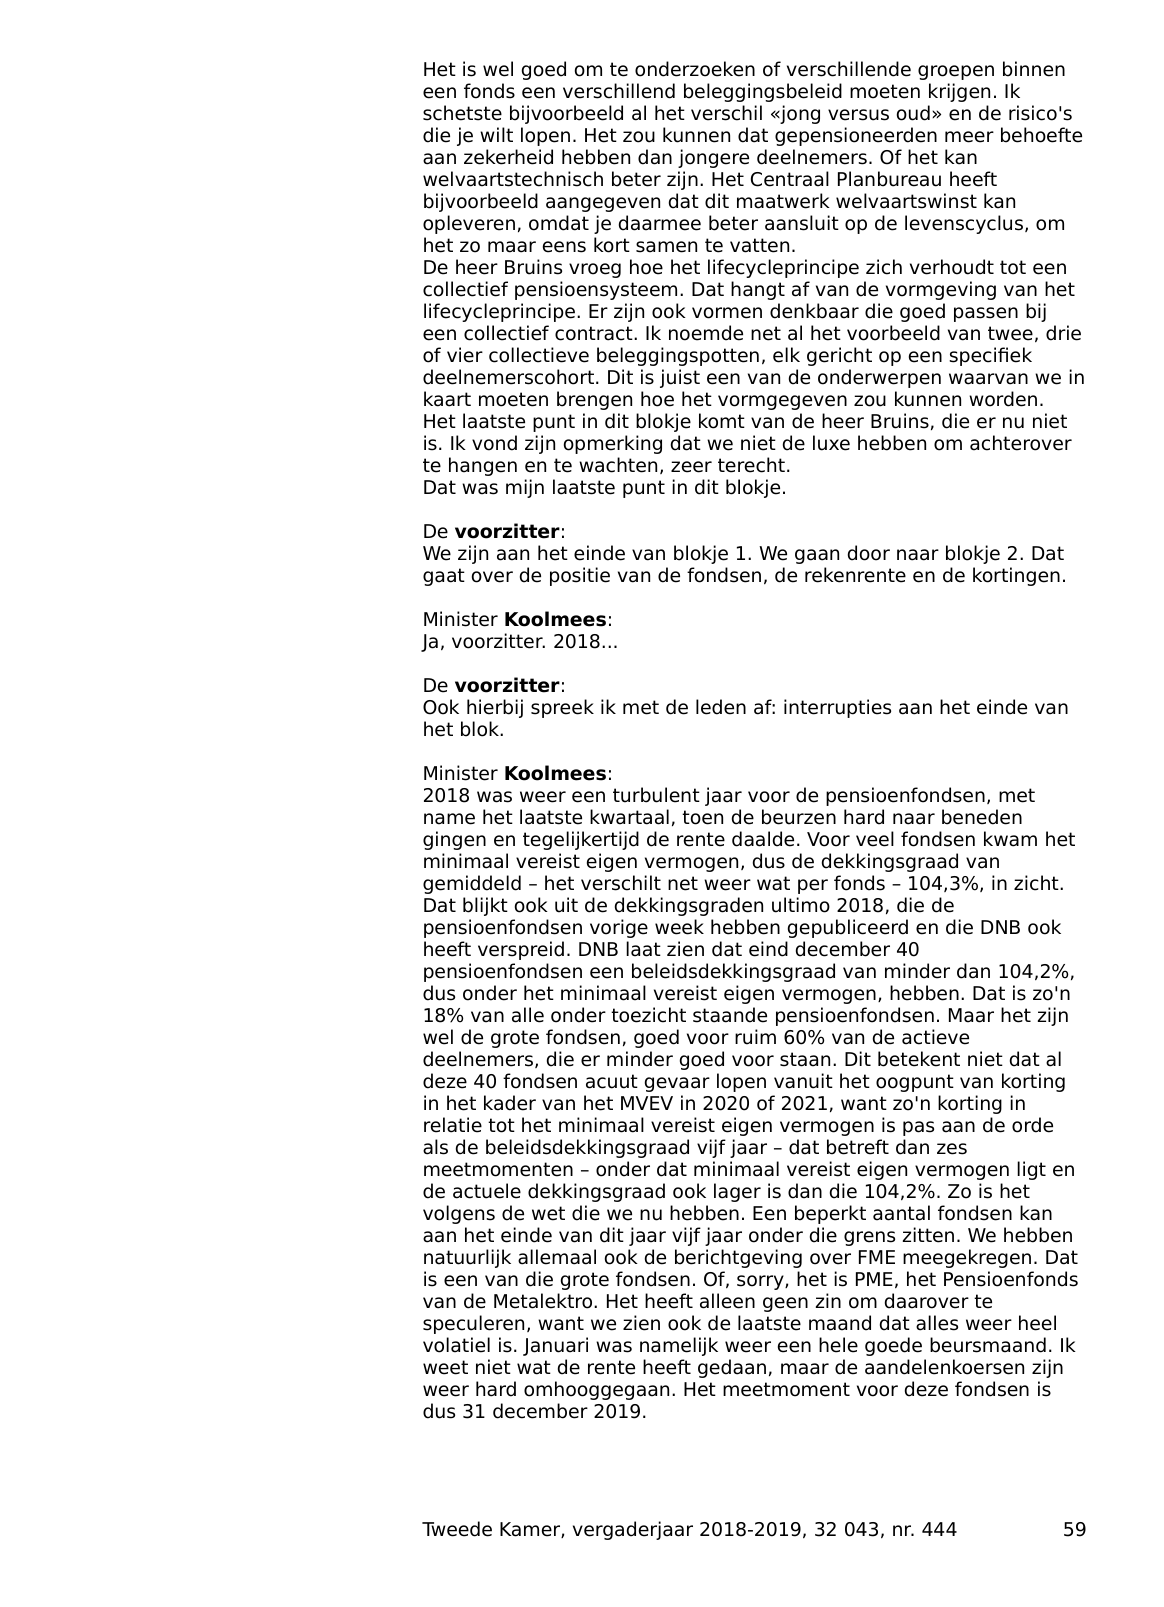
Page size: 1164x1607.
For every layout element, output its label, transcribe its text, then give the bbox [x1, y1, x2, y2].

text 2018 was weer een turbulent jaar voor de pensioenfondsen, met name het laatste kwartaal, toen de beurzen hard naar beneden gingen en tegelijkertijd de rente daalde. Voor veel fondsen kwam het minimaal vereist eigen vermogen, dus de dekkingsgraad van gemiddeld – het verschilt net weer wat per fonds – 104,3%, in zicht. Dat blijkt ook uit de dekkingsgraden ultimo 2018, die de pensioenfondsen vorige week hebben gepubliceerd en die DNB ook heeft verspreid. DNB laat zien dat eind december 40 pensioenfondsen een beleidsdekkingsgraad van minder dan 104,2%, dus onder het minimaal vereist eigen vermogen, hebben. Dat is zo'n 18% van alle onder toezicht staande pensioenfondsen. Maar het zijn wel de grote fondsen, goed voor ruim 60% van de actieve deelnemers, die er minder goed voor staan. Dit betekent niet dat al deze 40 fondsen acuut gevaar lopen vanuit het oogpunt van korting in het kader van het MVEV in 2020 of 2021, want zo'n korting in relatie tot het minimaal vereist eigen vermogen is pas aan de orde als de beleidsdekkingsgraad vijf jaar – dat betreft dan zes meetmomenten – onder dat minimaal vereist eigen vermogen ligt en de actuele dekkingsgraad ook lager is dan die 104,2%. Zo is het volgens de wet die we nu hebben. Een beperkt aantal fondsen kan aan het einde van dit jaar vijf jaar onder die grens zitten. We hebben natuurlijk allemaal ook de berichtgeving over FME meegekregen. Dat is een van die grote fondsen. Of, sorry, het is PME, het Pensioenfonds van de Metalektro. Het heeft alleen geen zin om daarover te speculeren, want we zien ook de laatste maand dat alles weer heel volatiel is. Januari was namelijk weer een hele goede beursmaand. Ik weet niet wat de rente heeft gedaan, maar de aandelenkoersen zijn weer hard omhooggegaan. Het meetmoment voor deze fondsen is dus 31 december 2019. [422, 785, 1087, 1423]
text Ja, voorzitter. 2018... [422, 631, 1087, 653]
text Het is wel goed om te onderzoeken of verschillende groepen binnen een fonds een verschillend beleggingsbeleid moeten krijgen. Ik schetste bijvoorbeeld al het verschil «jong versus oud» en de risico's die je wilt lopen. Het zou kunnen dat gepensioneerden meer behoefte aan zekerheid hebben dan jongere deelnemers. Of het kan welvaartstechnisch beter zijn. Het Centraal Planbureau heeft bijvoorbeeld aangegeven dat dit maatwerk welvaartswinst kan opleveren, omdat je daarmee beter aansluit op de levenscyclus, om het zo maar eens kort samen te vatten. [422, 59, 1087, 257]
text Het laatste punt in dit blokje komt van de heer Bruins, die er nu niet is. Ik vond zijn opmerking dat we niet de luxe hebben om achterover te hangen en te wachten, zeer terecht. [422, 411, 1087, 477]
text De voorzitter: [422, 521, 1087, 543]
text De heer Bruins vroeg hoe het lifecycleprincipe zich verhoudt tot een collectief pensioensysteem. Dat hangt af van de vormgeving van het lifecycleprincipe. Er zijn ook vormen denkbaar die goed passen bij een collectief contract. Ik noemde net al het voorbeeld van twee, drie of vier collectieve beleggingspotten, elk gericht op een specifiek deelnemerscohort. Dit is juist een van de onderwerpen waarvan we in kaart moeten brengen hoe het vormgegeven zou kunnen worden. [422, 257, 1087, 411]
text De voorzitter: [422, 675, 1087, 697]
text Ook hierbij spreek ik met de leden af: interrupties aan het einde van het blok. [422, 697, 1087, 741]
text We zijn aan het einde van blokje 1. We gaan door naar blokje 2. Dat gaat over de positie van de fondsen, de rekenrente en de kortingen. [422, 543, 1087, 587]
text Minister Koolmees: [422, 609, 1087, 631]
text Minister Koolmees: [422, 763, 1087, 785]
text Dat was mijn laatste punt in dit blokje. [422, 477, 1087, 499]
